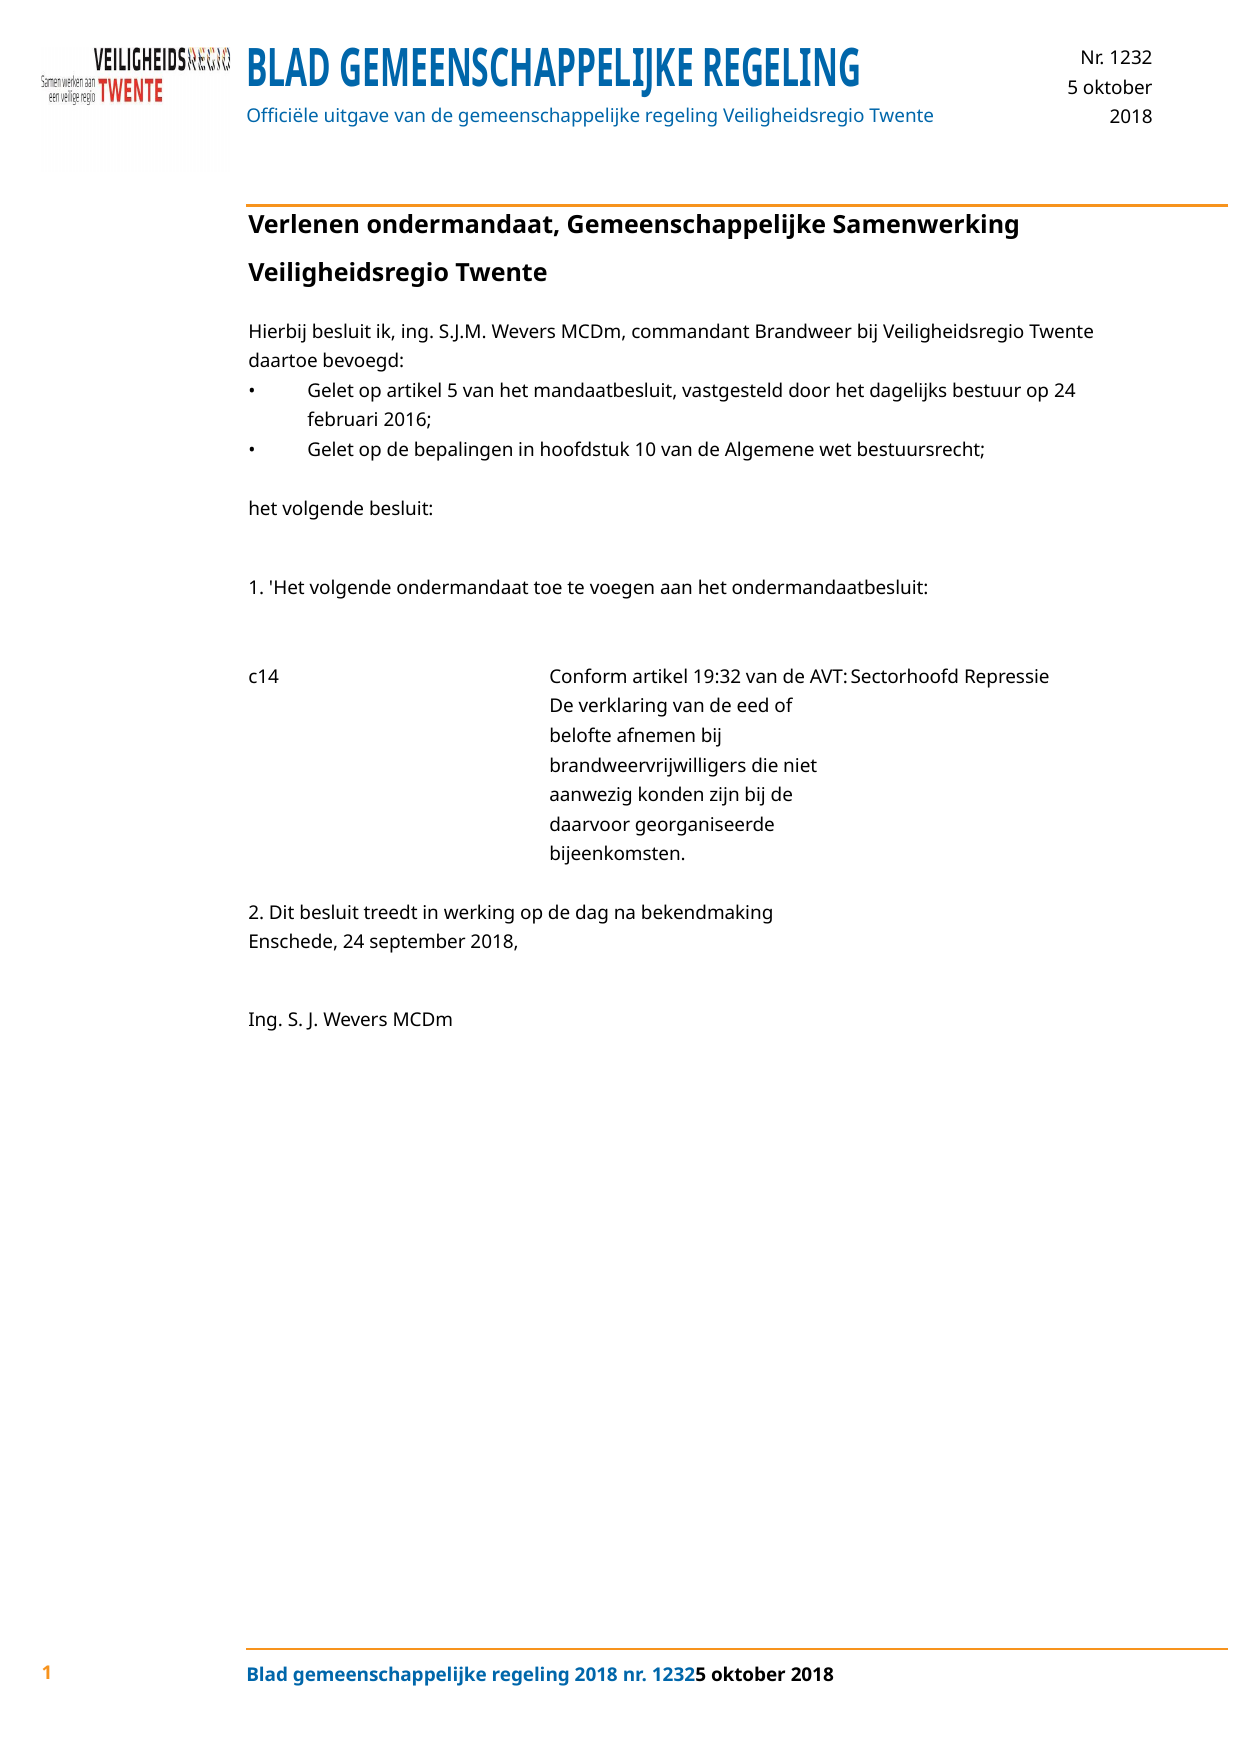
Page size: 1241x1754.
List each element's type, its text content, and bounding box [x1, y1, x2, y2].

text 2. Dit besluit treedt in werking op de dag na bekendmaking [248, 899, 1152, 925]
list Gelet op de bepalingen in hoofdstuk 10 van de Algemene wet bestuursrecht; [248, 436, 1152, 462]
text 1. 'Het volgende ondermandaat toe te voegen aan het ondermandaatbesluit: [248, 574, 1152, 600]
text Verlenen ondermandaat, Gemeenschappelijke Samenwerking Veiligheidsregio Twente [248, 207, 1152, 288]
table_header Conform artikel 19:32 van de AVT: De verklaring van de eed of belofte afnemen bij brandweervrijwilligers die niet aanwezig konden zijn bij de daarvoor georganiseerde bijeenkomsten. [549, 663, 850, 866]
text Enschede, 24 september 2018, [248, 929, 1152, 954]
text het volgende besluit: [248, 495, 1152, 521]
list Gelet op artikel 5 van het mandaatbesluit, vastgesteld door het dagelijks bestuur op 24 februari 2016; [248, 377, 1152, 432]
picture [41, 47, 231, 172]
table_header c14 [248, 663, 549, 866]
table_header Sectorhoofd Repressie [850, 663, 1152, 866]
text Ing. S. J. Wevers MCDm [248, 1006, 1152, 1032]
text Hierbij besluit ik, ing. S.J.M. Wevers MCDm, commandant Brandweer bij Veiligheidsregio Twente daartoe bevoegd: [248, 318, 1152, 373]
